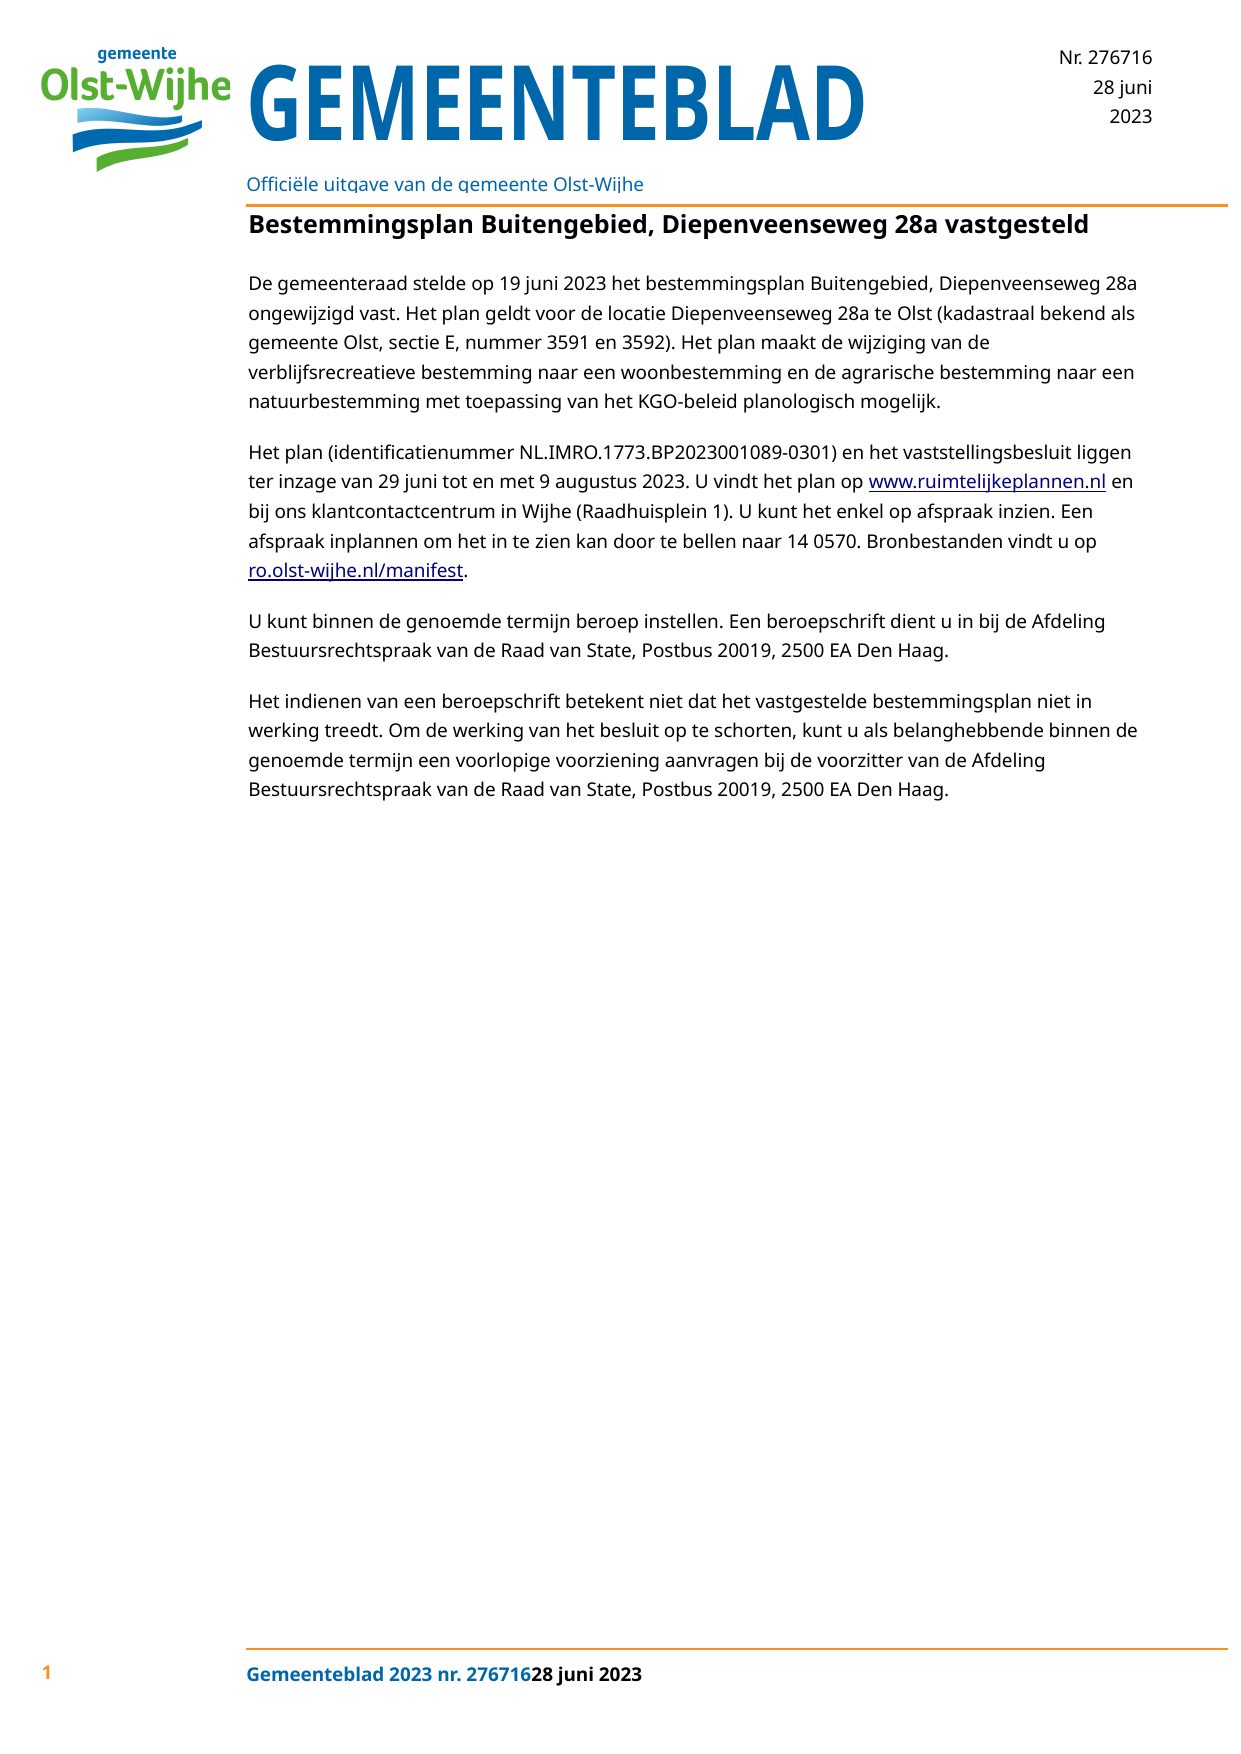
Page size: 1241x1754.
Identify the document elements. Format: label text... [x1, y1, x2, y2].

text Bestemmingsplan Buitengebied, Diepenveenseweg 28a vastgesteld [248, 207, 1152, 241]
text De gemeenteraad stelde op 19 juni 2023 het bestemmingsplan Buitengebied, Diepenveenseweg 28a ongewijzigd vast. Het plan geldt voor de locatie Diepenveenseweg 28a te Olst (kadastraal bekend als gemeente Olst, sectie E, nummer 3591 en 3592). Het plan maakt de wijziging van de verblijfsrecreatieve bestemming naar een woonbestemming en de agrarische bestemming naar een natuurbestemming met toepassing van het KGO-beleid planologisch mogelijk. [248, 270, 1152, 414]
text U kunt binnen de genoemde termijn beroep instellen. Een beroepschrift dient u in bij de Afdeling Bestuursrechtspraak van de Raad van State, Postbus 20019, 2500 EA Den Haag. [248, 608, 1152, 663]
text Het indienen van een beroepschrift betekent niet dat het vastgestelde bestemmingsplan niet in werking treedt. Om de werking van het besluit op te schorten, kunt u als belanghebbende binnen de genoemde termijn een voorlopige voorziening aanvragen bij de voorzitter van de Afdeling Bestuursrechtspraak van de Raad van State, Postbus 20019, 2500 EA Den Haag. [248, 688, 1152, 802]
picture [41, 47, 231, 172]
text Het plan (identificatienummer NL.IMRO.1773.BP2023001089-0301) en het vaststellingsbesluit liggen ter inzage van 29 juni tot en met 9 augustus 2023. U vindt het plan op www.ruimtelijkeplannen.nl en bij ons klantcontactcentrum in Wijhe (Raadhuisplein 1). U kunt het enkel op afspraak inzien. Een afspraak inplannen om het in te zien kan door te bellen naar 14 0570. Bronbestanden vindt u op ro.olst-wijhe.nl/manifest. [248, 439, 1152, 583]
